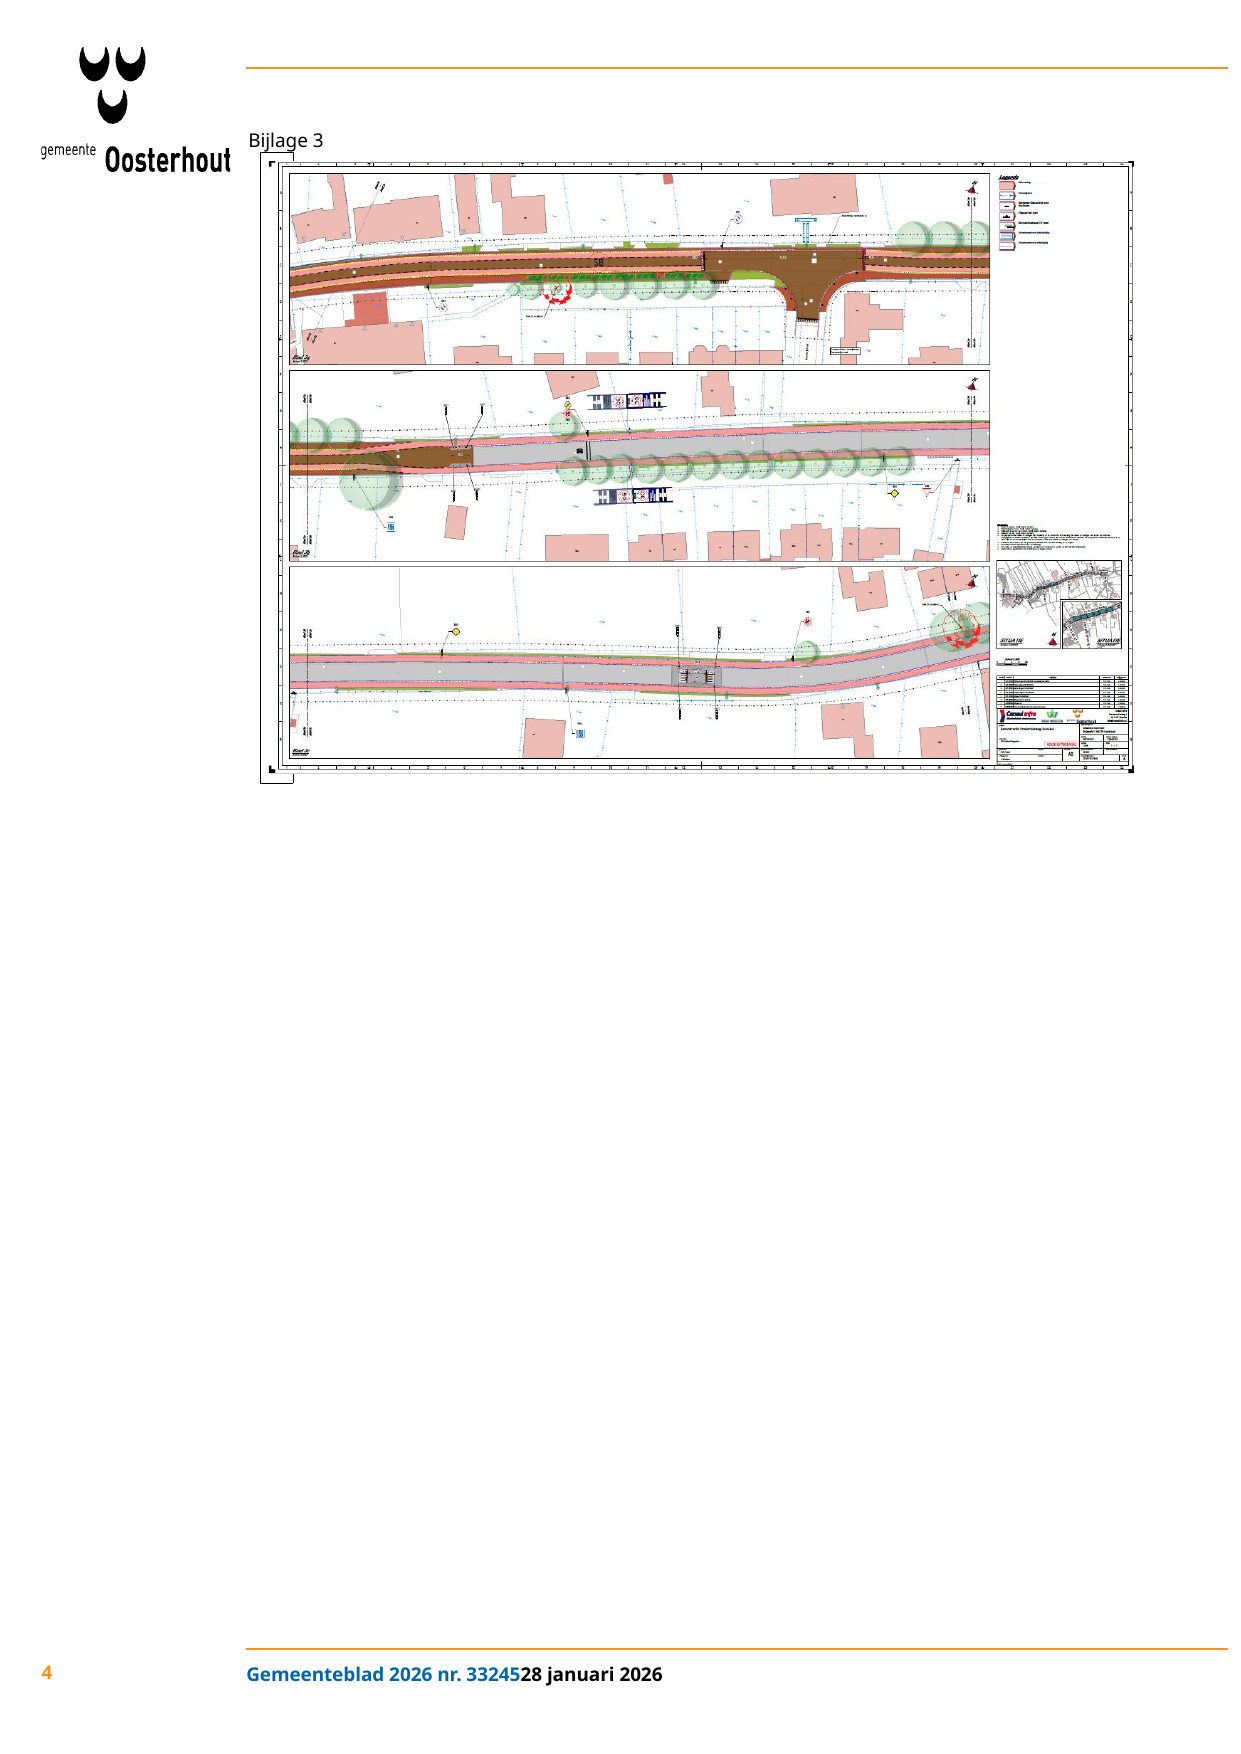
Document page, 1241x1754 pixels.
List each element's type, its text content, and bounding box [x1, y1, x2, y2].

picture [268, 161, 1134, 774]
picture [41, 47, 231, 172]
text Bijlage 3 [248, 132, 1152, 151]
